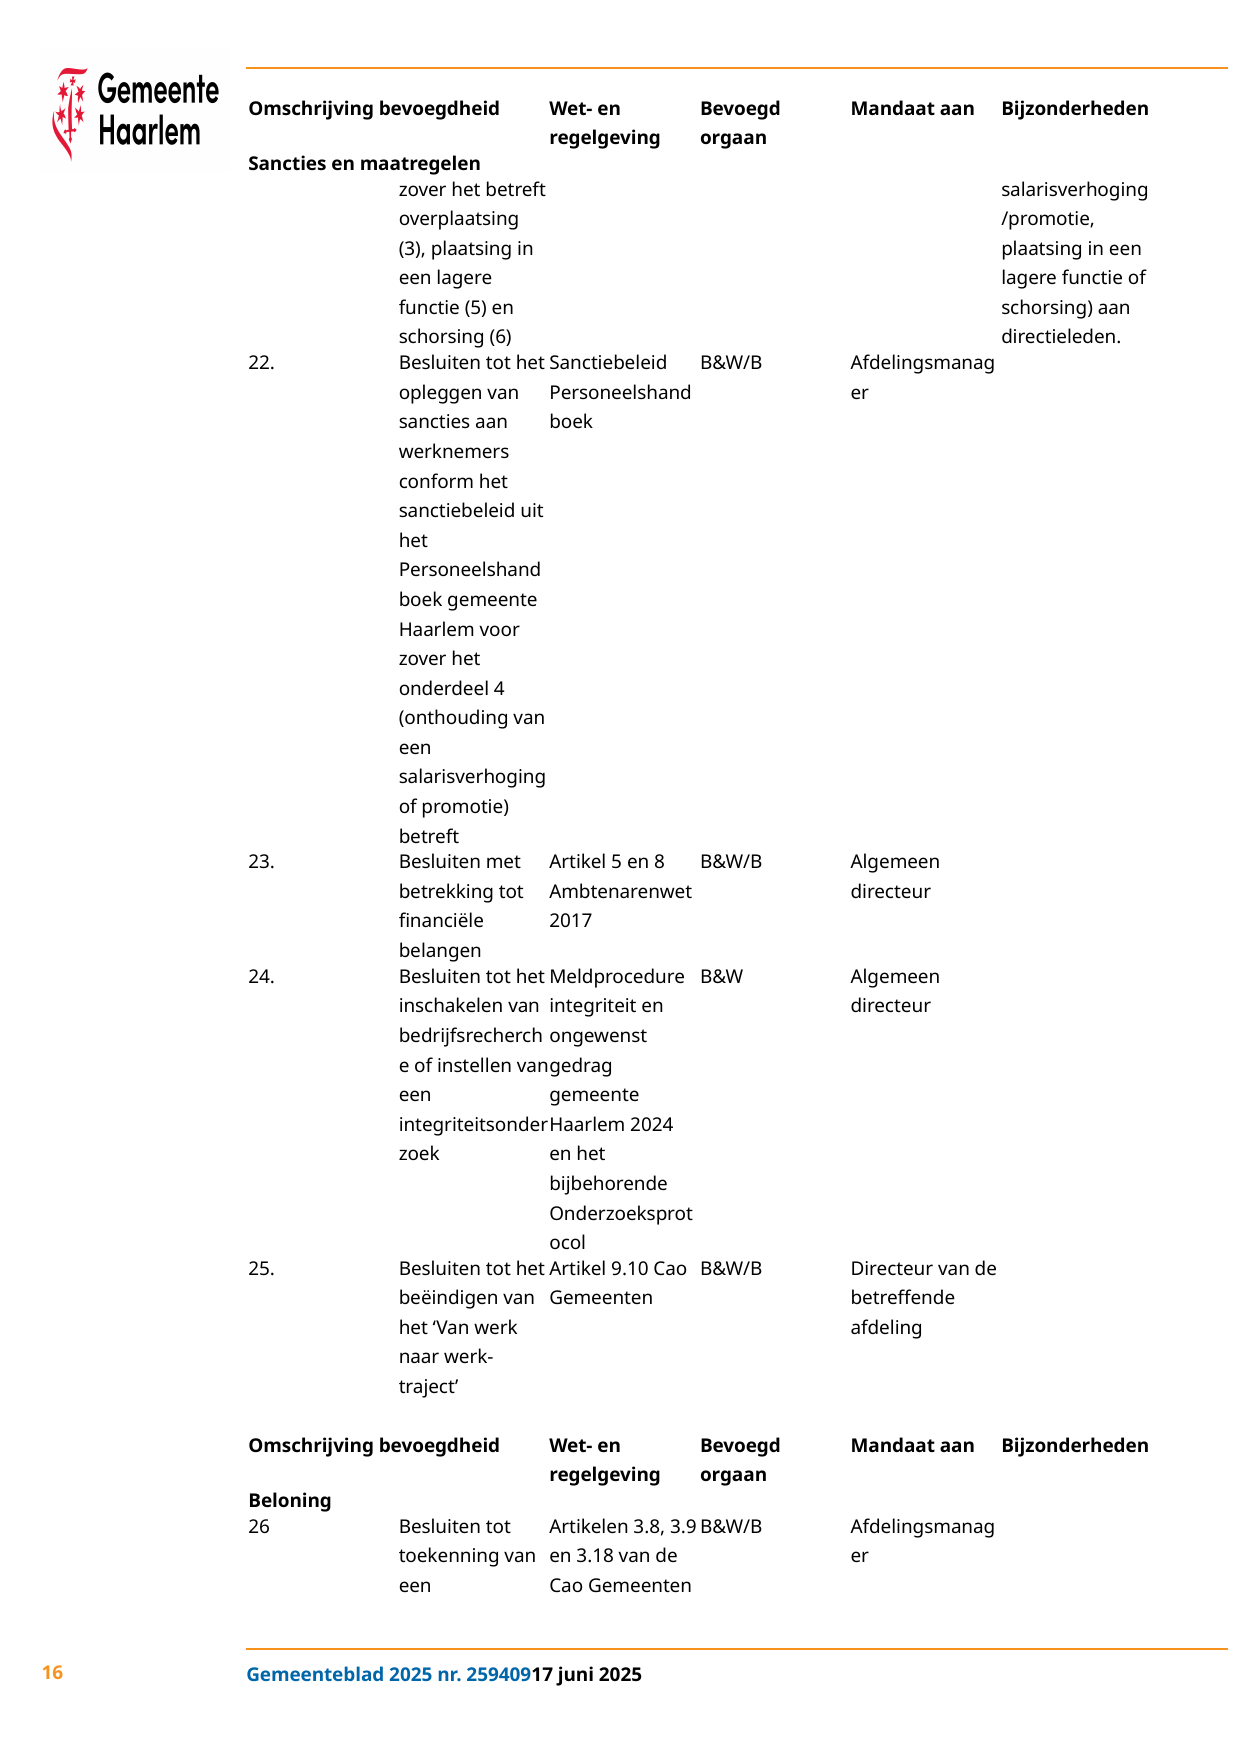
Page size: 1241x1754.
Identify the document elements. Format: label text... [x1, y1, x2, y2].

table_cell Besluiten tot het beëindigen van het ‘Van werk naar werk-traject’ [399, 1255, 549, 1399]
table_cell 24. [248, 963, 398, 1255]
table_cell B&W/B [700, 1255, 850, 1399]
table_cell B&W [700, 963, 850, 1255]
table_cell 22. [248, 350, 398, 848]
table_cell Algemeen directeur [850, 963, 1001, 1255]
table_header Bevoegd orgaan [700, 95, 850, 150]
table_cell Artikel 5 en 8 Ambtenarenwet 2017 [549, 849, 700, 963]
table_cell Beloning [248, 1487, 1152, 1513]
table_header Mandaat aan [850, 1432, 1001, 1487]
table_cell Meldprocedure integriteit en ongewenst gedrag gemeente Haarlem 2024 en het bijbehorende Onderzoeksprotocol [549, 963, 700, 1255]
table_header Bijzonderheden [1001, 95, 1152, 150]
table_cell [1001, 350, 1152, 848]
table_cell zover het betreft overplaatsing (3), plaatsing in een lagere functie (5) en schorsing (6) [399, 176, 549, 349]
table_cell Besluiten tot het opleggen van sancties aan werknemers conform het sanctiebeleid uit het Personeelshandboek gemeente Haarlem voor zover het onderdeel 4 (onthouding van een salarisverhoging of promotie) betreft [399, 350, 549, 848]
table_cell Besluiten tot het inschakelen van bedrijfsrecherche of instellen van een integriteitsonderzoek [399, 963, 549, 1255]
table_cell B&W/B [700, 1513, 850, 1598]
table_header Wet- en regelgeving [549, 95, 700, 150]
table_cell Besluiten tot toekenning van een [399, 1513, 549, 1598]
table_cell Afdelingsmanager [850, 350, 1001, 848]
table_cell B&W/B [700, 849, 850, 963]
table_header Omschrijving bevoegdheid [248, 95, 549, 150]
table_cell [700, 176, 850, 349]
table_cell [248, 176, 398, 349]
table_cell Directeur van de betreffende afdeling [850, 1255, 1001, 1399]
table_cell [549, 176, 700, 349]
table_cell [850, 176, 1001, 349]
table_header Wet- en regelgeving [549, 1432, 700, 1487]
table_cell Sancties en maatregelen [248, 150, 1152, 176]
table_cell [1001, 1255, 1152, 1399]
table_cell [1001, 963, 1152, 1255]
table_cell Sanctiebeleid Personeelshandboek [549, 350, 700, 848]
table_cell [1001, 849, 1152, 963]
table_cell Afdelingsmanager [850, 1513, 1001, 1598]
table_header Mandaat aan [850, 95, 1001, 150]
table_header Omschrijving bevoegdheid [248, 1432, 549, 1487]
table_cell 23. [248, 849, 398, 963]
table_cell Besluiten met betrekking tot financiële belangen [399, 849, 549, 963]
table_header Bevoegd orgaan [700, 1432, 850, 1487]
table_cell salarisverhoging/promotie, plaatsing in een lagere functie of schorsing) aan directieleden. [1001, 176, 1152, 349]
table_cell [1001, 1513, 1152, 1598]
table_cell Artikel 9.10 Cao Gemeenten [549, 1255, 700, 1399]
table_cell B&W/B [700, 350, 850, 848]
table_cell Artikelen 3.8, 3.9 en 3.18 van de Cao Gemeenten [549, 1513, 700, 1598]
table_cell 26 [248, 1513, 398, 1598]
picture [41, 47, 231, 172]
table_header Bijzonderheden [1001, 1432, 1152, 1487]
table_cell Algemeen directeur [850, 849, 1001, 963]
table_cell 25. [248, 1255, 398, 1399]
